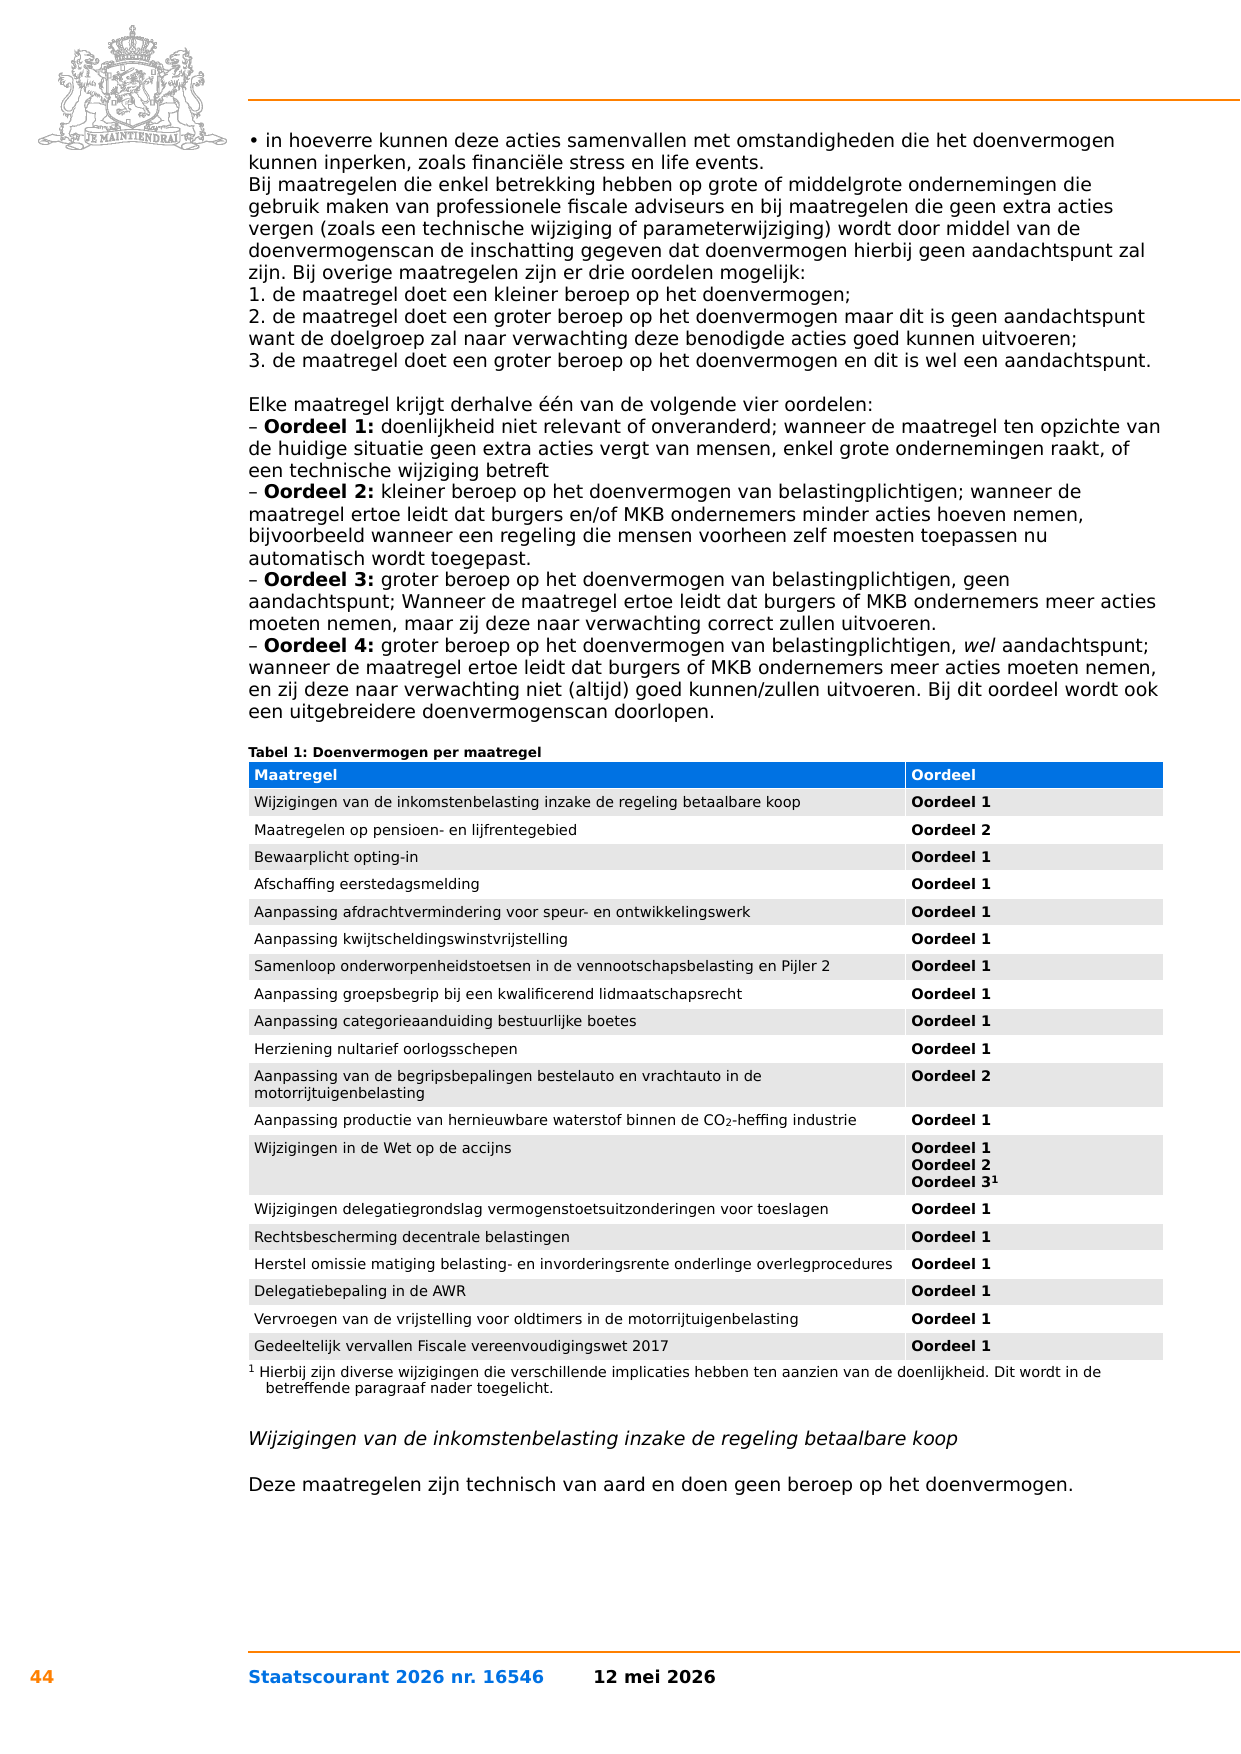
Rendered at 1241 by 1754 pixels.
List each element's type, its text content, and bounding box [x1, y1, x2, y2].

table_cell Oordeel 1 [906, 899, 1163, 925]
table_cell Aanpassing van de begripsbepalingen bestelauto en vrachtauto in de motorrijtuigenbelasting [249, 1063, 905, 1107]
table_cell Herziening nultarief oorlogsschepen [249, 1036, 905, 1062]
text – Oordeel 1: doenlijkheid niet relevant of onveranderd; wanneer de maatregel ten opzichte van de huidige situatie geen extra acties vergt van mensen, enkel grote ondernemingen raakt, of een technische wijziging betreft [248, 416, 1163, 481]
table_cell Oordeel 1 [906, 1196, 1163, 1223]
table_cell Oordeel 2 [906, 817, 1163, 843]
table_cell Herstel omissie matiging belasting- en invorderingsrente onderlinge overlegprocedures [249, 1251, 905, 1277]
table_cell Wijzigingen delegatiegrondslag vermogenstoetsuitzonderingen voor toeslagen [249, 1196, 905, 1223]
table_cell Afschaffing eerstedagsmelding [249, 871, 905, 898]
table_cell Oordeel 1 [906, 926, 1163, 953]
table_cell Gedeeltelijk vervallen Fiscale vereenvoudigingswet 2017 [249, 1333, 905, 1360]
table_cell Delegatiebepaling in de AWR [249, 1279, 905, 1305]
table_cell Oordeel 1 [906, 1333, 1163, 1360]
table_cell Oordeel 1 Oordeel 2 Oordeel 31 [906, 1135, 1163, 1195]
text Bij maatregelen die enkel betrekking hebben op grote of middelgrote ondernemingen die gebruik maken van professionele fiscale adviseurs en bij maatregelen die geen extra acties vergen (zoals een technische wijziging of parameterwijziging) wordt door middel van de doenvermogenscan de inschatting gegeven dat doenvermogen hierbij geen aandachtspunt zal zijn. Bij overige maatregelen zijn er drie oordelen mogelijk: [248, 174, 1163, 284]
table_cell Oordeel 1 [906, 1279, 1163, 1305]
text 3. de maatregel doet een groter beroep op het doenvermogen en dit is wel een aandachtspunt. [248, 350, 1163, 372]
subtitle Wijzigingen van de inkomstenbelasting inzake de regeling betaalbare koop [248, 1427, 1163, 1449]
table_cell Oordeel 2 [906, 1063, 1163, 1107]
table_cell Aanpassing kwijtscheldingswinstvrijstelling [249, 926, 905, 953]
text Elke maatregel krijgt derhalve één van de volgende vier oordelen: [248, 393, 1163, 416]
table_cell Oordeel 1 [906, 954, 1163, 980]
table_cell Rechtsbescherming decentrale belastingen [249, 1224, 905, 1250]
table_cell Wijzigingen in de Wet op de accijns [249, 1135, 905, 1195]
table_header Tabel 1: Doenvermogen per maatregel [248, 745, 1163, 761]
table_cell Bewaarplicht opting-in [249, 844, 905, 870]
table_cell Aanpassing categorieaanduiding bestuurlijke boetes [249, 1009, 905, 1035]
table_cell Oordeel 1 [906, 1224, 1163, 1250]
table_cell Maatregelen op pensioen- en lijfrentegebied [249, 817, 905, 843]
table_cell Oordeel 1 [906, 844, 1163, 870]
table_cell Oordeel 1 [906, 1108, 1163, 1134]
table_cell Aanpassing groepsbegrip bij een kwalificerend lidmaatschapsrecht [249, 981, 905, 1007]
text Deze maatregelen zijn technisch van aard en doen geen beroep op het doenvermogen. [248, 1474, 1163, 1496]
table_cell Maatregel [249, 762, 905, 788]
table_cell Oordeel 1 [906, 871, 1163, 898]
text • in hoeverre kunnen deze acties samenvallen met omstandigheden die het doenvermogen kunnen inperken, zoals financiële stress en life events. [248, 130, 1163, 174]
table_cell 1 Hierbij zijn diverse wijzigingen die verschillende implicaties hebben ten aanzien van de doenlijkheid. Dit wordt in de betreffende paragraaf nader toegelicht. [248, 1361, 1163, 1397]
table_cell Oordeel 1 [906, 789, 1163, 816]
table_cell Oordeel [906, 762, 1163, 788]
text 1. de maatregel doet een kleiner beroep op het doenvermogen; [248, 284, 1163, 306]
table_cell Samenloop onderworpenheidstoetsen in de vennootschapsbelasting en Pijler 2 [249, 954, 905, 980]
table_cell Vervroegen van de vrijstelling voor oldtimers in de motorrijtuigenbelasting [249, 1306, 905, 1332]
table_cell Oordeel 1 [906, 1036, 1163, 1062]
table_cell Wijzigingen van de inkomstenbelasting inzake de regeling betaalbare koop [249, 789, 905, 816]
table_cell Aanpassing afdrachtvermindering voor speur- en ontwikkelingswerk [249, 899, 905, 925]
table_cell Oordeel 1 [906, 1251, 1163, 1277]
text – Oordeel 4: groter beroep op het doenvermogen van belastingplichtigen, wel aandachtspunt; wanneer de maatregel ertoe leidt dat burgers of MKB ondernemers meer acties moeten nemen, en zij deze naar verwachting niet (altijd) goed kunnen/zullen uitvoeren. Bij dit oordeel wordt ook een uitgebreidere doenvermogenscan doorlopen. [248, 635, 1163, 723]
picture [38, 25, 227, 150]
text 2. de maatregel doet een groter beroep op het doenvermogen maar dit is geen aandachtspunt want de doelgroep zal naar verwachting deze benodigde acties goed kunnen uitvoeren; [248, 306, 1163, 350]
table_cell Oordeel 1 [906, 1009, 1163, 1035]
table_cell Oordeel 1 [906, 981, 1163, 1007]
text – Oordeel 2: kleiner beroep op het doenvermogen van belastingplichtigen; wanneer de maatregel ertoe leidt dat burgers en/of MKB ondernemers minder acties hoeven nemen, bijvoorbeeld wanneer een regeling die mensen voorheen zelf moesten toepassen nu automatisch wordt toegepast. [248, 481, 1163, 569]
table_cell Oordeel 1 [906, 1306, 1163, 1332]
text – Oordeel 3: groter beroep op het doenvermogen van belastingplichtigen, geen aandachtspunt; Wanneer de maatregel ertoe leidt dat burgers of MKB ondernemers meer acties moeten nemen, maar zij deze naar verwachting correct zullen uitvoeren. [248, 569, 1163, 635]
table_cell Aanpassing productie van hernieuwbare waterstof binnen de CO2-heffing industrie [249, 1108, 905, 1134]
